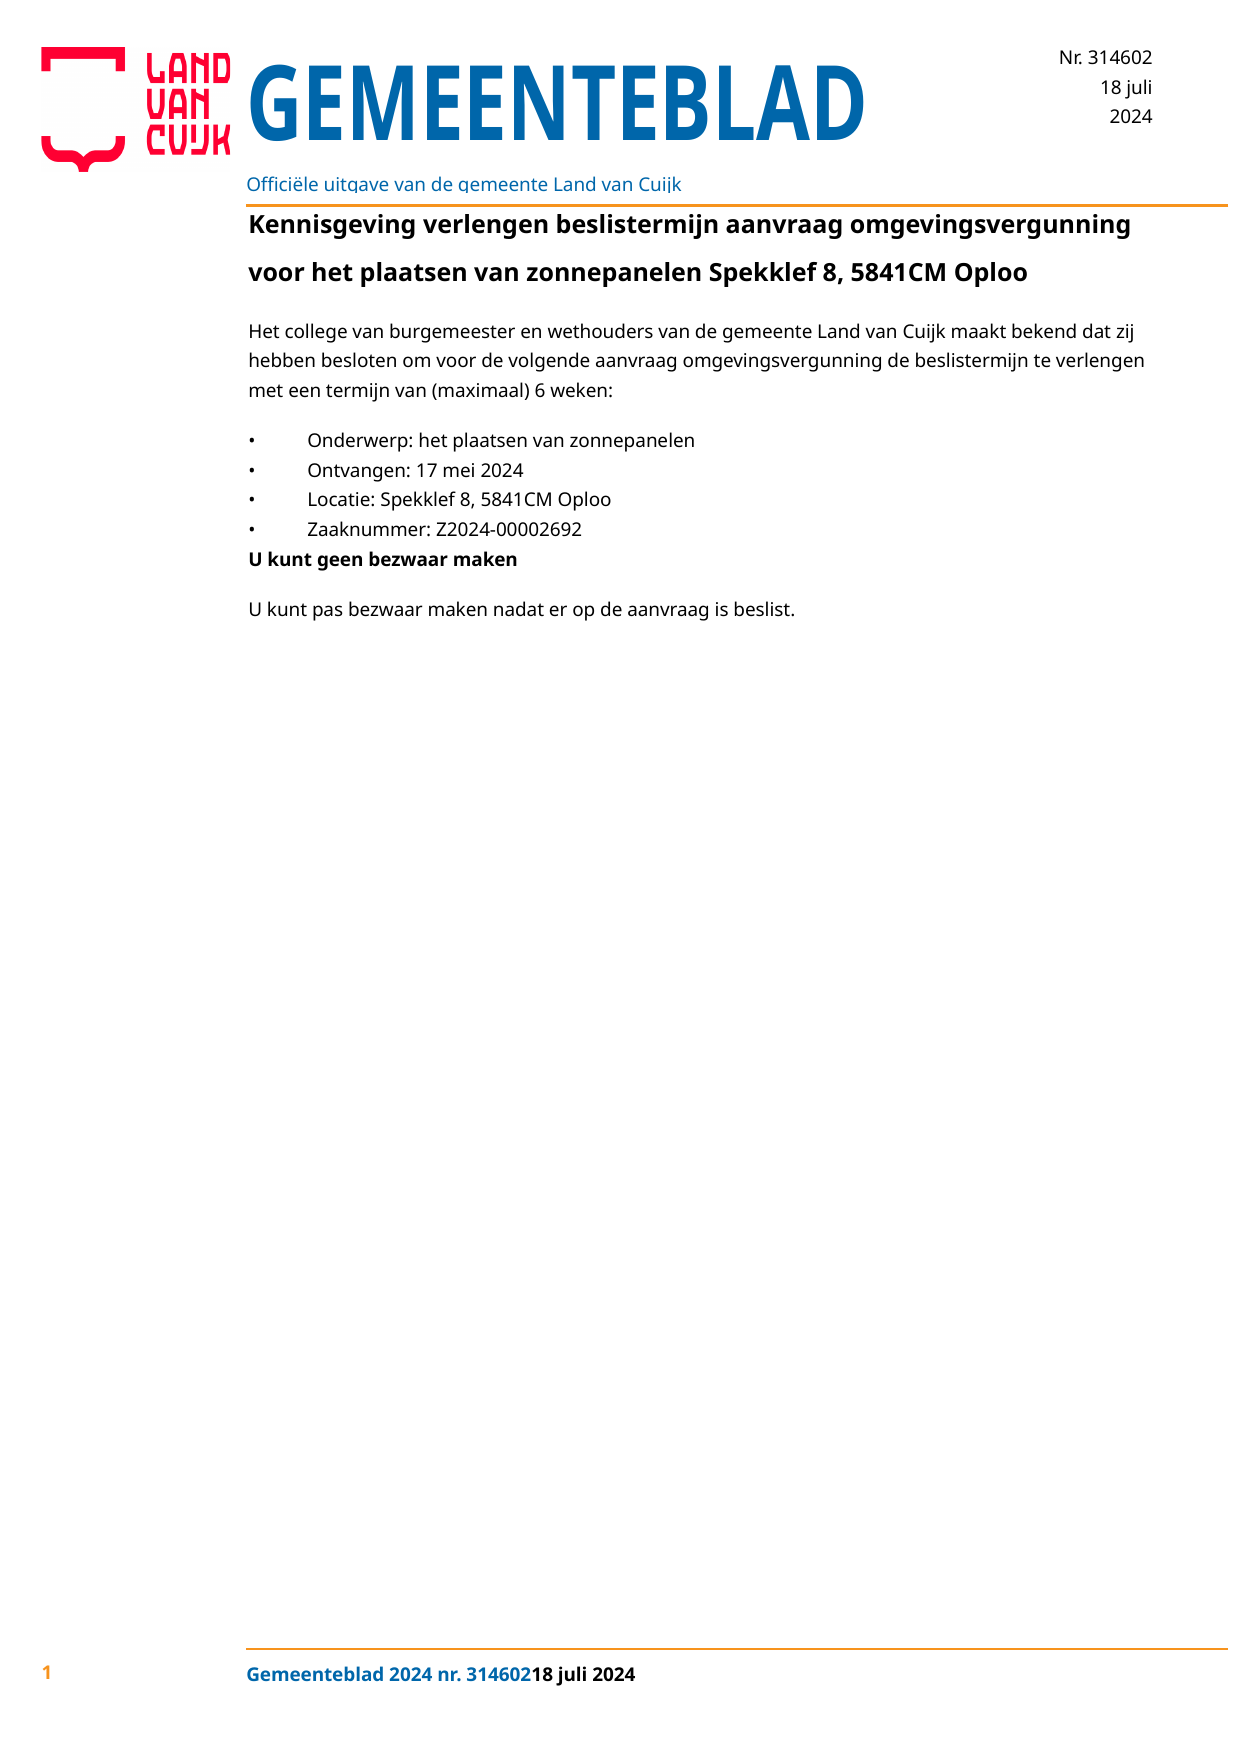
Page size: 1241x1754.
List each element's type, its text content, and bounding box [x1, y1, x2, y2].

text Kennisgeving verlengen beslistermijn aanvraag omgevingsvergunning voor het plaatsen van zonnepanelen Spekklef 8, 5841CM Oploo [248, 207, 1152, 288]
picture [41, 47, 231, 172]
list Zaaknummer: Z2024-00002692 [248, 516, 1152, 542]
list Locatie: Spekklef 8, 5841CM Oploo [248, 487, 1152, 512]
list Ontvangen: 17 mei 2024 [248, 457, 1152, 483]
text U kunt geen bezwaar maken [248, 546, 1152, 572]
text Het college van burgemeester en wethouders van de gemeente Land van Cuijk maakt bekend dat zij hebben besloten om voor de volgende aanvraag omgevingsvergunning de beslistermijn te verlengen met een termijn van (maximaal) 6 weken: [248, 318, 1152, 403]
text U kunt pas bezwaar maken nadat er op de aanvraag is beslist. [248, 596, 1152, 622]
list Onderwerp: het plaatsen van zonnepanelen [248, 427, 1152, 453]
